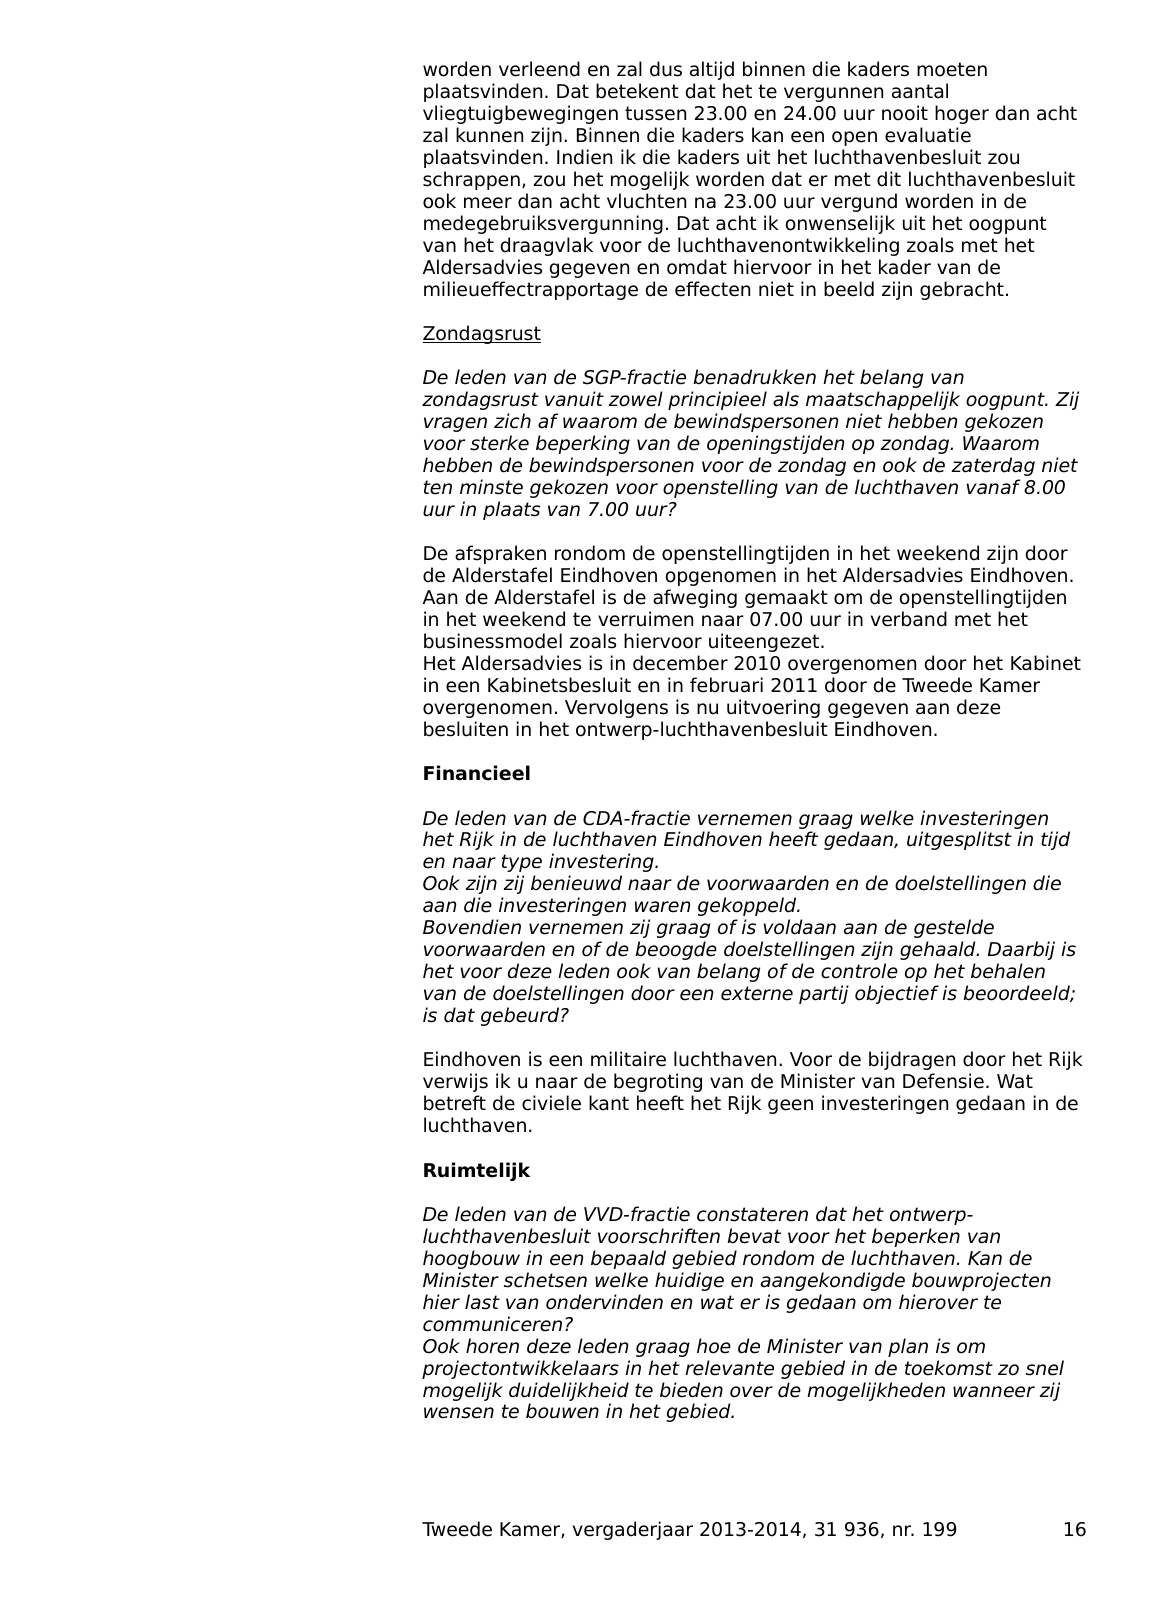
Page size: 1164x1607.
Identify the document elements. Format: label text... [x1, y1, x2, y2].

text De afspraken rondom de openstellingtijden in het weekend zijn door de Alderstafel Eindhoven opgenomen in het Aldersadvies Eindhoven. Aan de Alderstafel is de afweging gemaakt om de openstellingtijden in het weekend te verruimen naar 07.00 uur in verband met het businessmodel zoals hiervoor uiteengezet. [422, 543, 1087, 653]
text Het Aldersadvies is in december 2010 overgenomen door het Kabinet in een Kabinetsbesluit en in februari 2011 door de Tweede Kamer overgenomen. Vervolgens is nu uitvoering gegeven aan deze besluiten in het ontwerp-luchthavenbesluit Eindhoven. [422, 653, 1087, 741]
subtitle Zondagsrust [422, 323, 1087, 345]
text De leden van de SGP-fractie benadrukken het belang van zondagsrust vanuit zowel principieel als maatschappelijk oogpunt. Zij vragen zich af waarom de bewindspersonen niet hebben gekozen voor sterke beperking van de openingstijden op zondag. Waarom hebben de bewindspersonen voor de zondag en ook de zaterdag niet ten minste gekozen voor openstelling van de luchthaven vanaf 8.00 uur in plaats van 7.00 uur? [422, 367, 1087, 521]
subtitle Ruimtelijk [422, 1159, 1087, 1181]
text worden verleend en zal dus altijd binnen die kaders moeten plaatsvinden. Dat betekent dat het te vergunnen aantal vliegtuigbewegingen tussen 23.00 en 24.00 uur nooit hoger dan acht zal kunnen zijn. Binnen die kaders kan een open evaluatie plaatsvinden. Indien ik die kaders uit het luchthavenbesluit zou schrappen, zou het mogelijk worden dat er met dit luchthavenbesluit ook meer dan acht vluchten na 23.00 uur vergund worden in de medegebruiksvergunning. Dat acht ik onwenselijk uit het oogpunt van het draagvlak voor de luchthavenontwikkeling zoals met het Aldersadvies gegeven en omdat hiervoor in het kader van de milieueffectrapportage de effecten niet in beeld zijn gebracht. [422, 59, 1087, 301]
text De leden van de VVD-fractie constateren dat het ontwerp-luchthavenbesluit voorschriften bevat voor het beperken van hoogbouw in een bepaald gebied rondom de luchthaven. Kan de Minister schetsen welke huidige en aangekondigde bouwprojecten hier last van ondervinden en wat er is gedaan om hierover te communiceren? [422, 1204, 1087, 1336]
text De leden van de CDA-fractie vernemen graag welke investeringen het Rijk in de luchthaven Eindhoven heeft gedaan, uitgesplitst in tijd en naar type investering. [422, 807, 1087, 873]
text Bovendien vernemen zij graag of is voldaan aan de gestelde voorwaarden en of de beoogde doelstellingen zijn gehaald. Daarbij is het voor deze leden ook van belang of de controle op het behalen van de doelstellingen door een externe partij objectief is beoordeeld; is dat gebeurd? [422, 917, 1087, 1027]
text Ook horen deze leden graag hoe de Minister van plan is om projectontwikkelaars in het relevante gebied in de toekomst zo snel mogelijk duidelijkheid te bieden over de mogelijkheden wanneer zij wensen te bouwen in het gebied. [422, 1336, 1087, 1423]
text Ook zijn zij benieuwd naar de voorwaarden en de doelstellingen die aan die investeringen waren gekoppeld. [422, 873, 1087, 917]
text Eindhoven is een militaire luchthaven. Voor de bijdragen door het Rijk verwijs ik u naar de begroting van de Minister van Defensie. Wat betreft de civiele kant heeft het Rijk geen investeringen gedaan in de luchthaven. [422, 1049, 1087, 1137]
subtitle Financieel [422, 763, 1087, 785]
